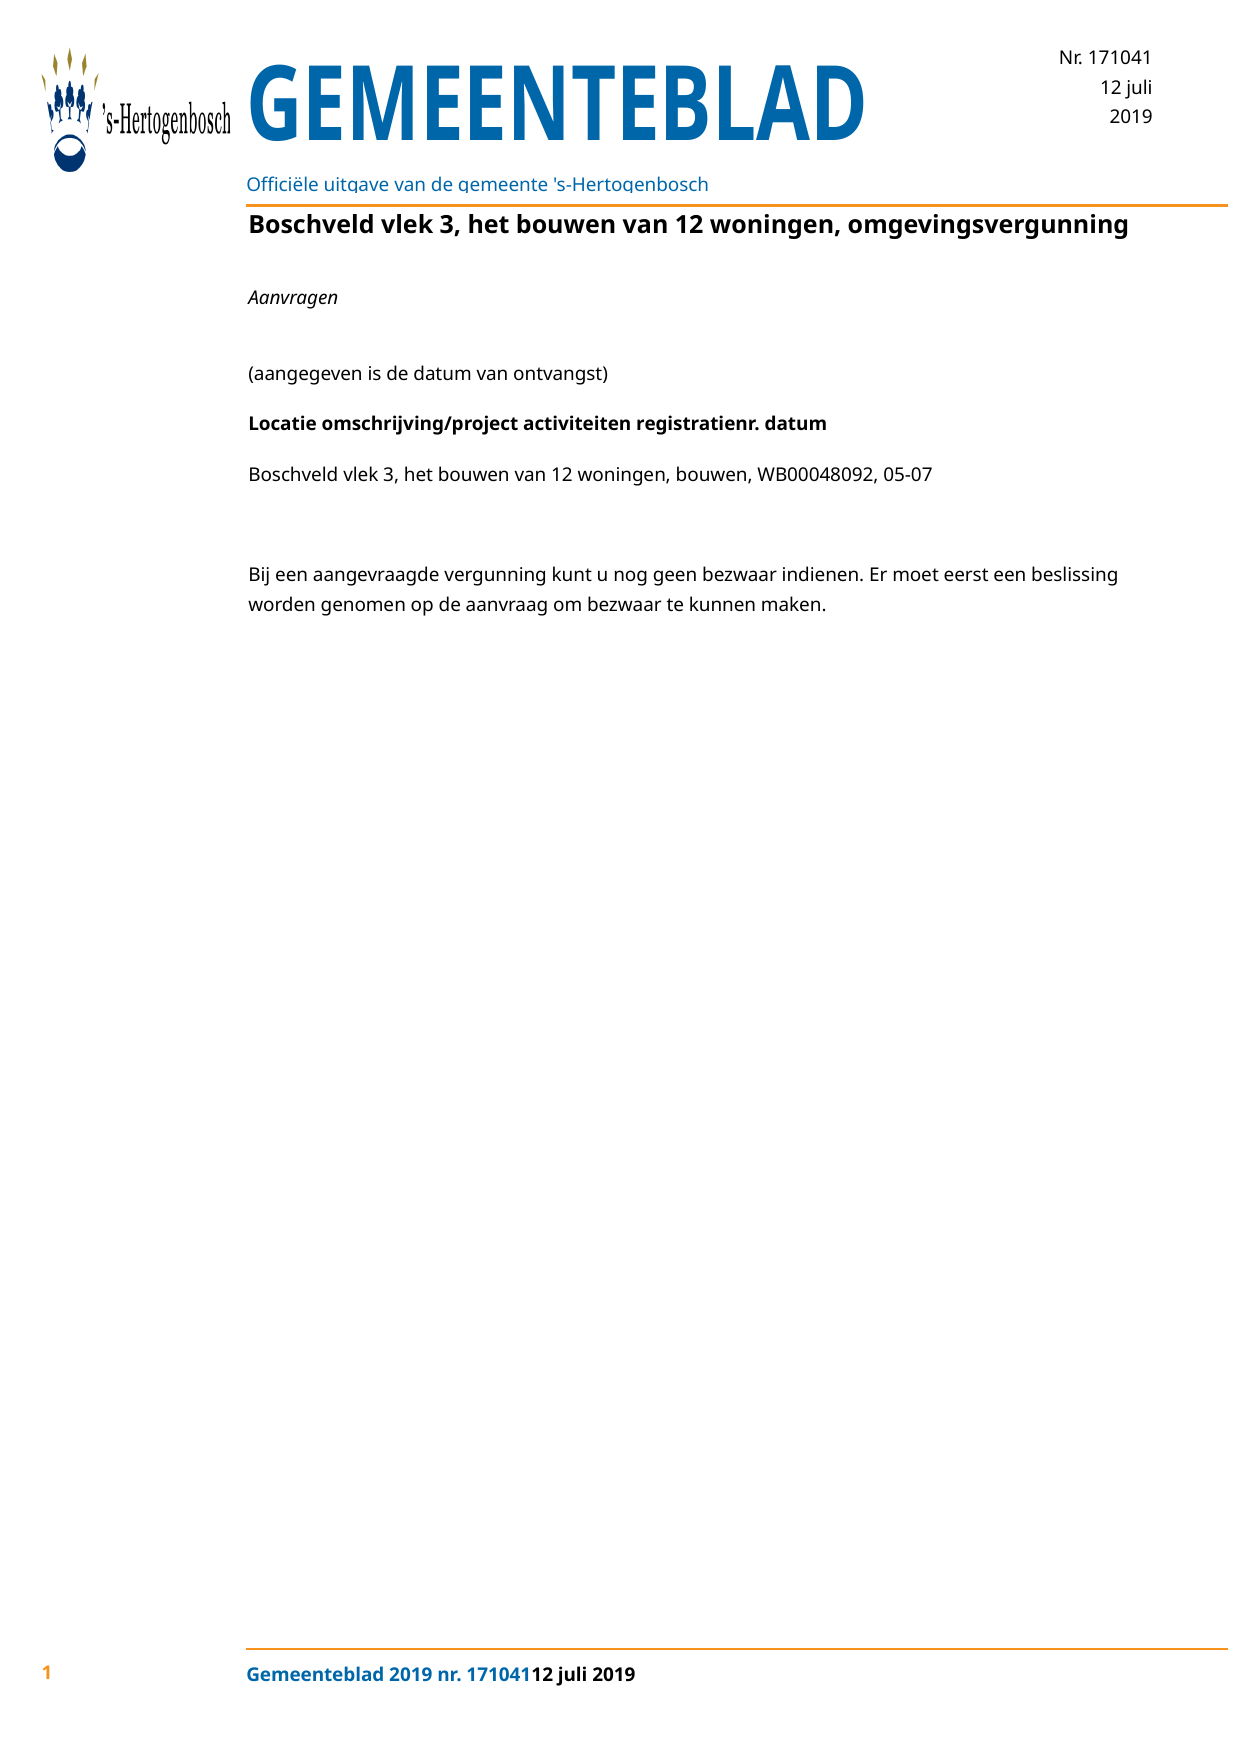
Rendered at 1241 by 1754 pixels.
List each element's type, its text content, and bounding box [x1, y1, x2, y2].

text Boschveld vlek 3, het bouwen van 12 woningen, omgevingsvergunning [248, 207, 1152, 241]
text Boschveld vlek 3, het bouwen van 12 woningen, bouwen, WB00048092, 05-07 [248, 461, 1152, 487]
picture [41, 47, 231, 172]
text Bij een aangevraagde vergunning kunt u nog geen bezwaar indienen. Er moet eerst een beslissing worden genomen op de aanvraag om bezwaar te kunnen maken. [248, 562, 1152, 617]
text Locatie omschrijving/project activiteiten registratienr. datum [248, 410, 1152, 436]
text (aangegeven is de datum van ontvangst) [248, 360, 1152, 386]
text Aanvragen [248, 284, 1152, 309]
